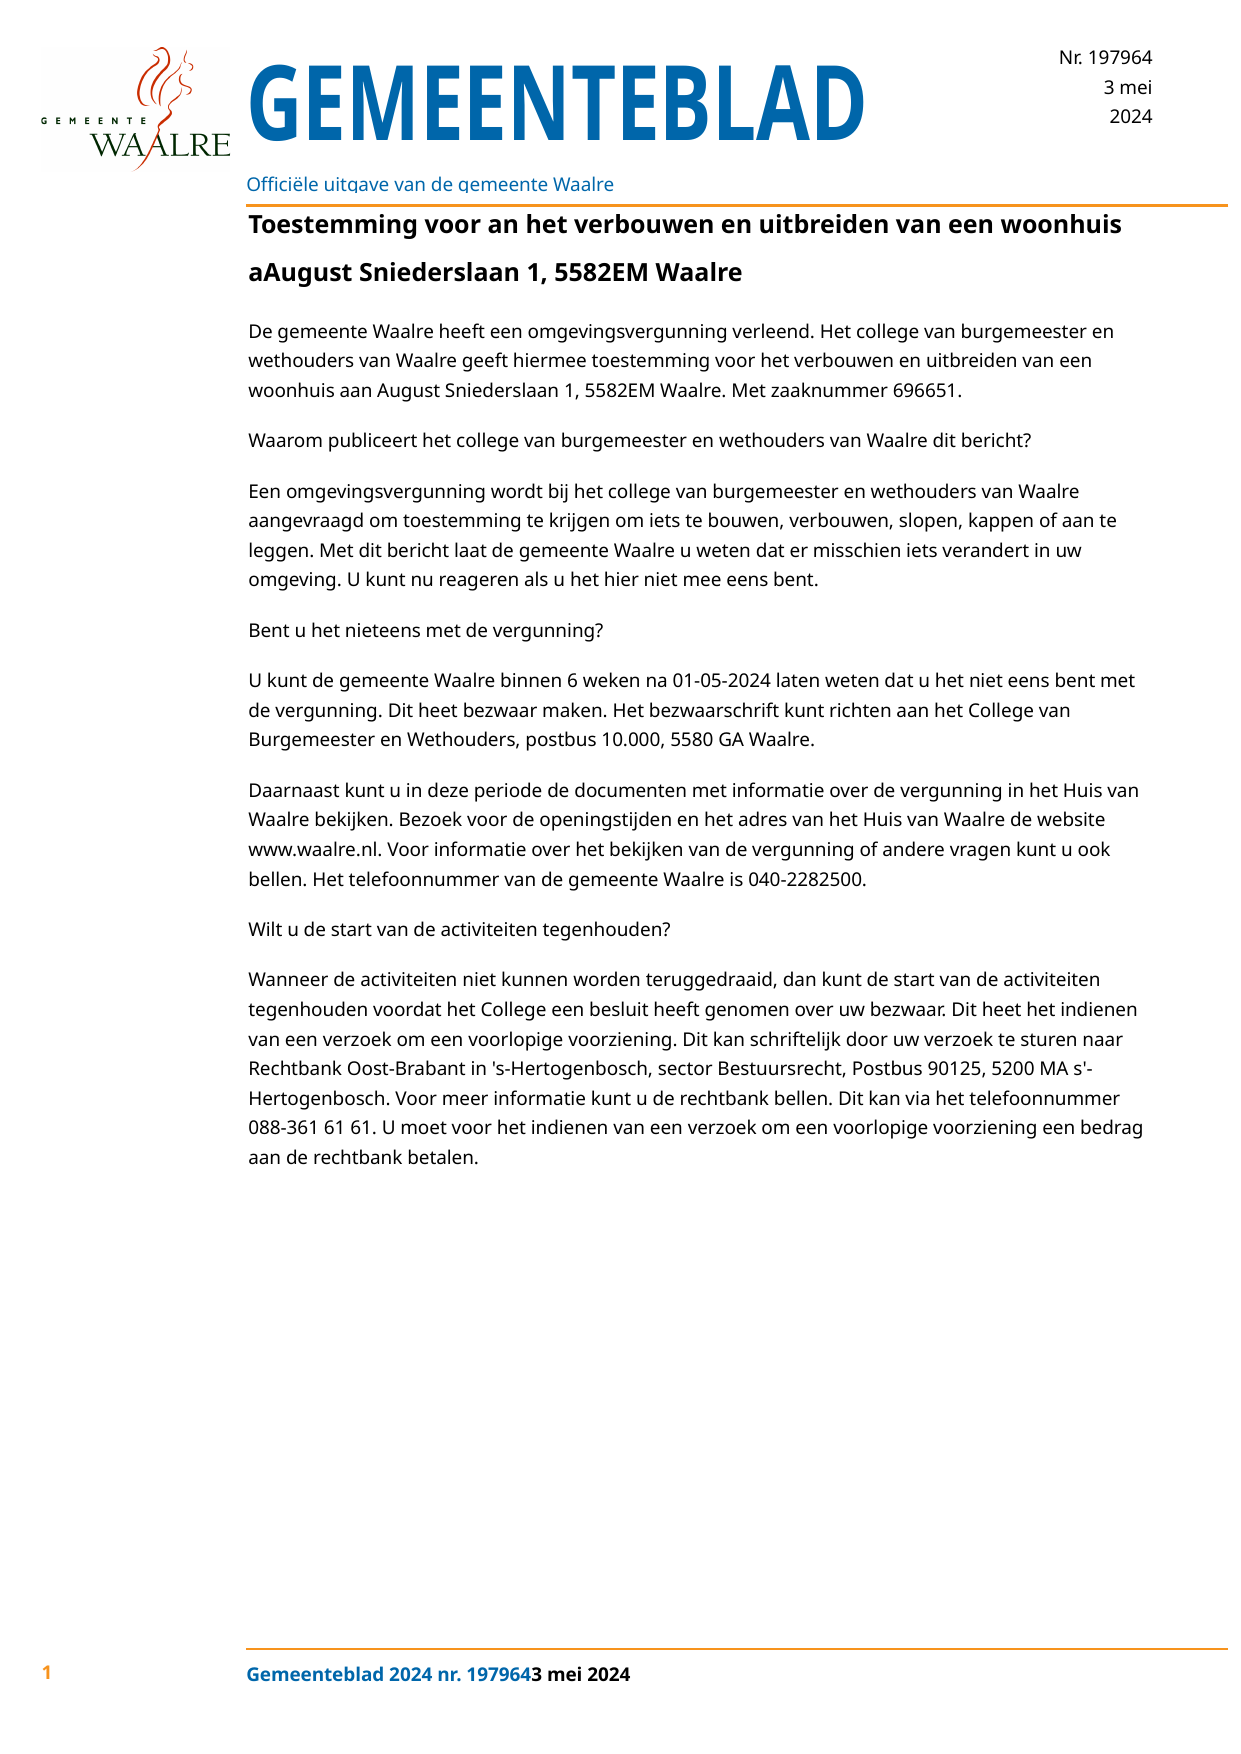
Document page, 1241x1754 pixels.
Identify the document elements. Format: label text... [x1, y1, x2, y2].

text Wilt u de start van de activiteiten tegenhouden? [248, 916, 1152, 942]
text Daarnaast kunt u in deze periode de documenten met informatie over de vergunning in het Huis van Waalre bekijken. Bezoek voor de openingstijden en het adres van het Huis van Waalre de website www.waalre.nl. Voor informatie over het bekijken van de vergunning of andere vragen kunt u ook bellen. Het telefoonnummer van de gemeente Waalre is 040-2282500. [248, 777, 1152, 892]
text De gemeente Waalre heeft een omgevingsvergunning verleend. Het college van burgemeester en wethouders van Waalre geeft hiermee toestemming voor het verbouwen en uitbreiden van een woonhuis aan August Sniederslaan 1, 5582EM Waalre. Met zaaknummer 696651. [248, 318, 1152, 403]
text Bent u het nieteens met de vergunning? [248, 617, 1152, 643]
text Wanneer de activiteiten niet kunnen worden teruggedraaid, dan kunt de start van de activiteiten tegenhouden voordat het College een besluit heeft genomen over uw bezwaar. Dit heet het indienen van een verzoek om een voorlopige voorziening. Dit kan schriftelijk door uw verzoek te sturen naar Rechtbank Oost-Brabant in 's-Hertogenbosch, sector Bestuursrecht, Postbus 90125, 5200 MA s'-Hertogenbosch. Voor meer informatie kunt u de rechtbank bellen. Dit kan via het telefoonnummer 088-361 61 61. U moet voor het indienen van een verzoek om een voorlopige voorziening een bedrag aan de rechtbank betalen. [248, 967, 1152, 1170]
text U kunt de gemeente Waalre binnen 6 weken na 01-05-2024 laten weten dat u het niet eens bent met de vergunning. Dit heet bezwaar maken. Het bezwaarschrift kunt richten aan het College van Burgemeester en Wethouders, postbus 10.000, 5580 GA Waalre. [248, 667, 1152, 752]
picture [41, 47, 231, 172]
text Een omgevingsvergunning wordt bij het college van burgemeester en wethouders van Waalre aangevraagd om toestemming te krijgen om iets te bouwen, verbouwen, slopen, kappen of aan te leggen. Met dit bericht laat de gemeente Waalre u weten dat er misschien iets verandert in uw omgeving. U kunt nu reageren als u het hier niet mee eens bent. [248, 478, 1152, 592]
text Toestemming voor an het verbouwen en uitbreiden van een woonhuis aAugust Sniederslaan 1, 5582EM Waalre [248, 207, 1152, 288]
text Waarom publiceert het college van burgemeester en wethouders van Waalre dit bericht? [248, 427, 1152, 453]
